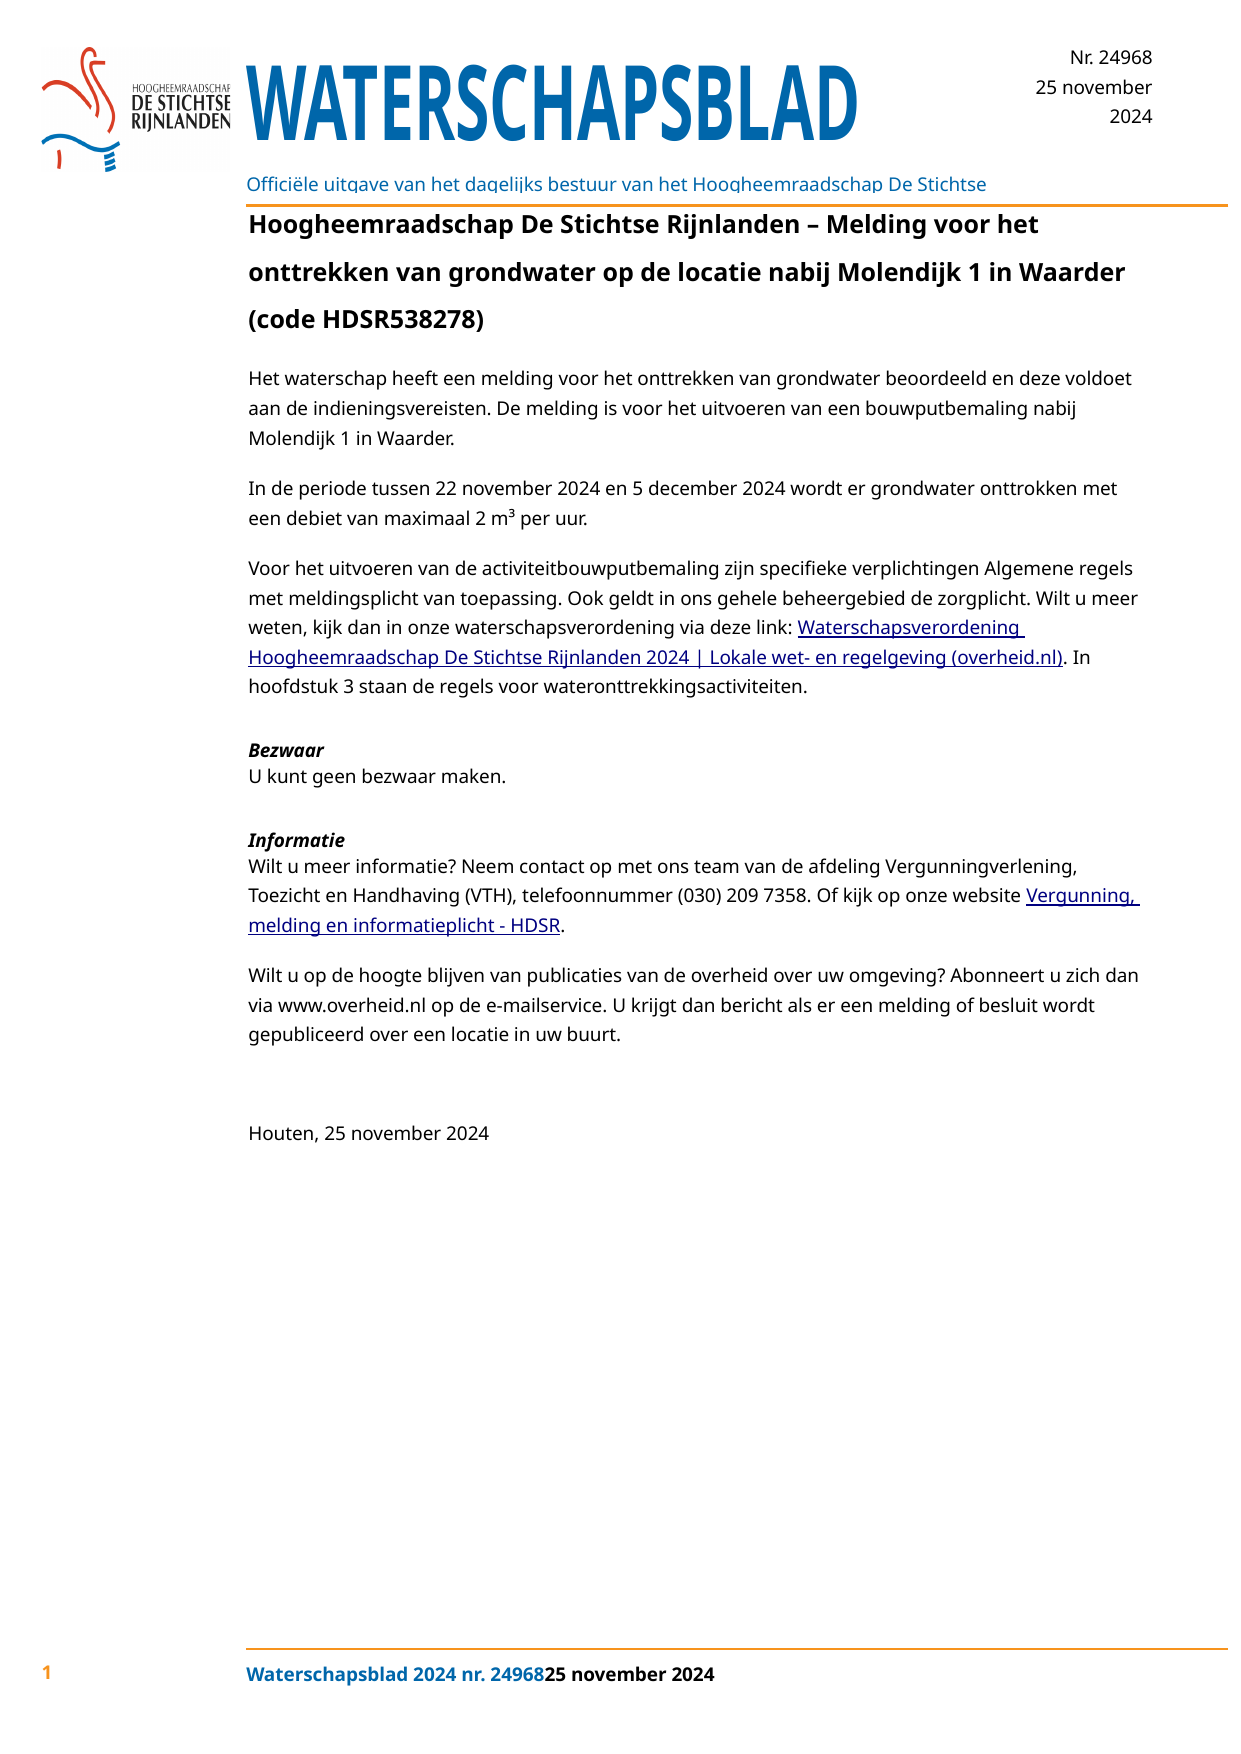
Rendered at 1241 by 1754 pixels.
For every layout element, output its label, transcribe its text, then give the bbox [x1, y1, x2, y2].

text Informatie [248, 827, 1152, 853]
text Voor het uitvoeren van de activiteitbouwputbemaling zijn specifieke verplichtingen Algemene regels met meldingsplicht van toepassing. Ook geldt in ons gehele beheergebied de zorgplicht. Wilt u meer weten, kijk dan in onze waterschapsverordening via deze link: Waterschapsverordening Hoogheemraadschap De Stichtse Rijnlanden 2024 | Lokale wet- en regelgeving (overheid.nl). In hoofdstuk 3 staan de regels voor wateronttrekkingsactiviteiten. [248, 555, 1152, 699]
text Bezwaar [248, 737, 1152, 763]
text Hoogheemraadschap De Stichtse Rijnlanden – Melding voor het onttrekken van grondwater op de locatie nabij Molendijk 1 in Waarder (code HDSR538278) [248, 207, 1152, 336]
text Het waterschap heeft een melding voor het onttrekken van grondwater beoordeeld en deze voldoet aan de indieningsvereisten. De melding is voor het uitvoeren van een bouwputbemaling nabij Molendijk 1 in Waarder. [248, 366, 1152, 450]
text In de periode tussen 22 november 2024 en 5 december 2024 wordt er grondwater onttrokken met een debiet van maximaal 2 m³ per uur. [248, 475, 1152, 530]
text Wilt u meer informatie? Neem contact op met ons team van de afdeling Vergunningverlening, Toezicht en Handhaving (VTH), telefoonnummer (030) 209 7358. Of kijk op onze website Vergunning, melding en informatieplicht - HDSR. [248, 853, 1152, 938]
picture [41, 47, 231, 172]
text Houten, 25 november 2024 [248, 1120, 1152, 1146]
text Wilt u op de hoogte blijven van publicaties van de overheid over uw omgeving? Abonneert u zich dan via www.overheid.nl op de e-mailservice. U krijgt dan bericht als er een melding of besluit wordt gepubliceerd over een locatie in uw buurt. [248, 962, 1152, 1047]
text U kunt geen bezwaar maken. [248, 763, 1152, 789]
